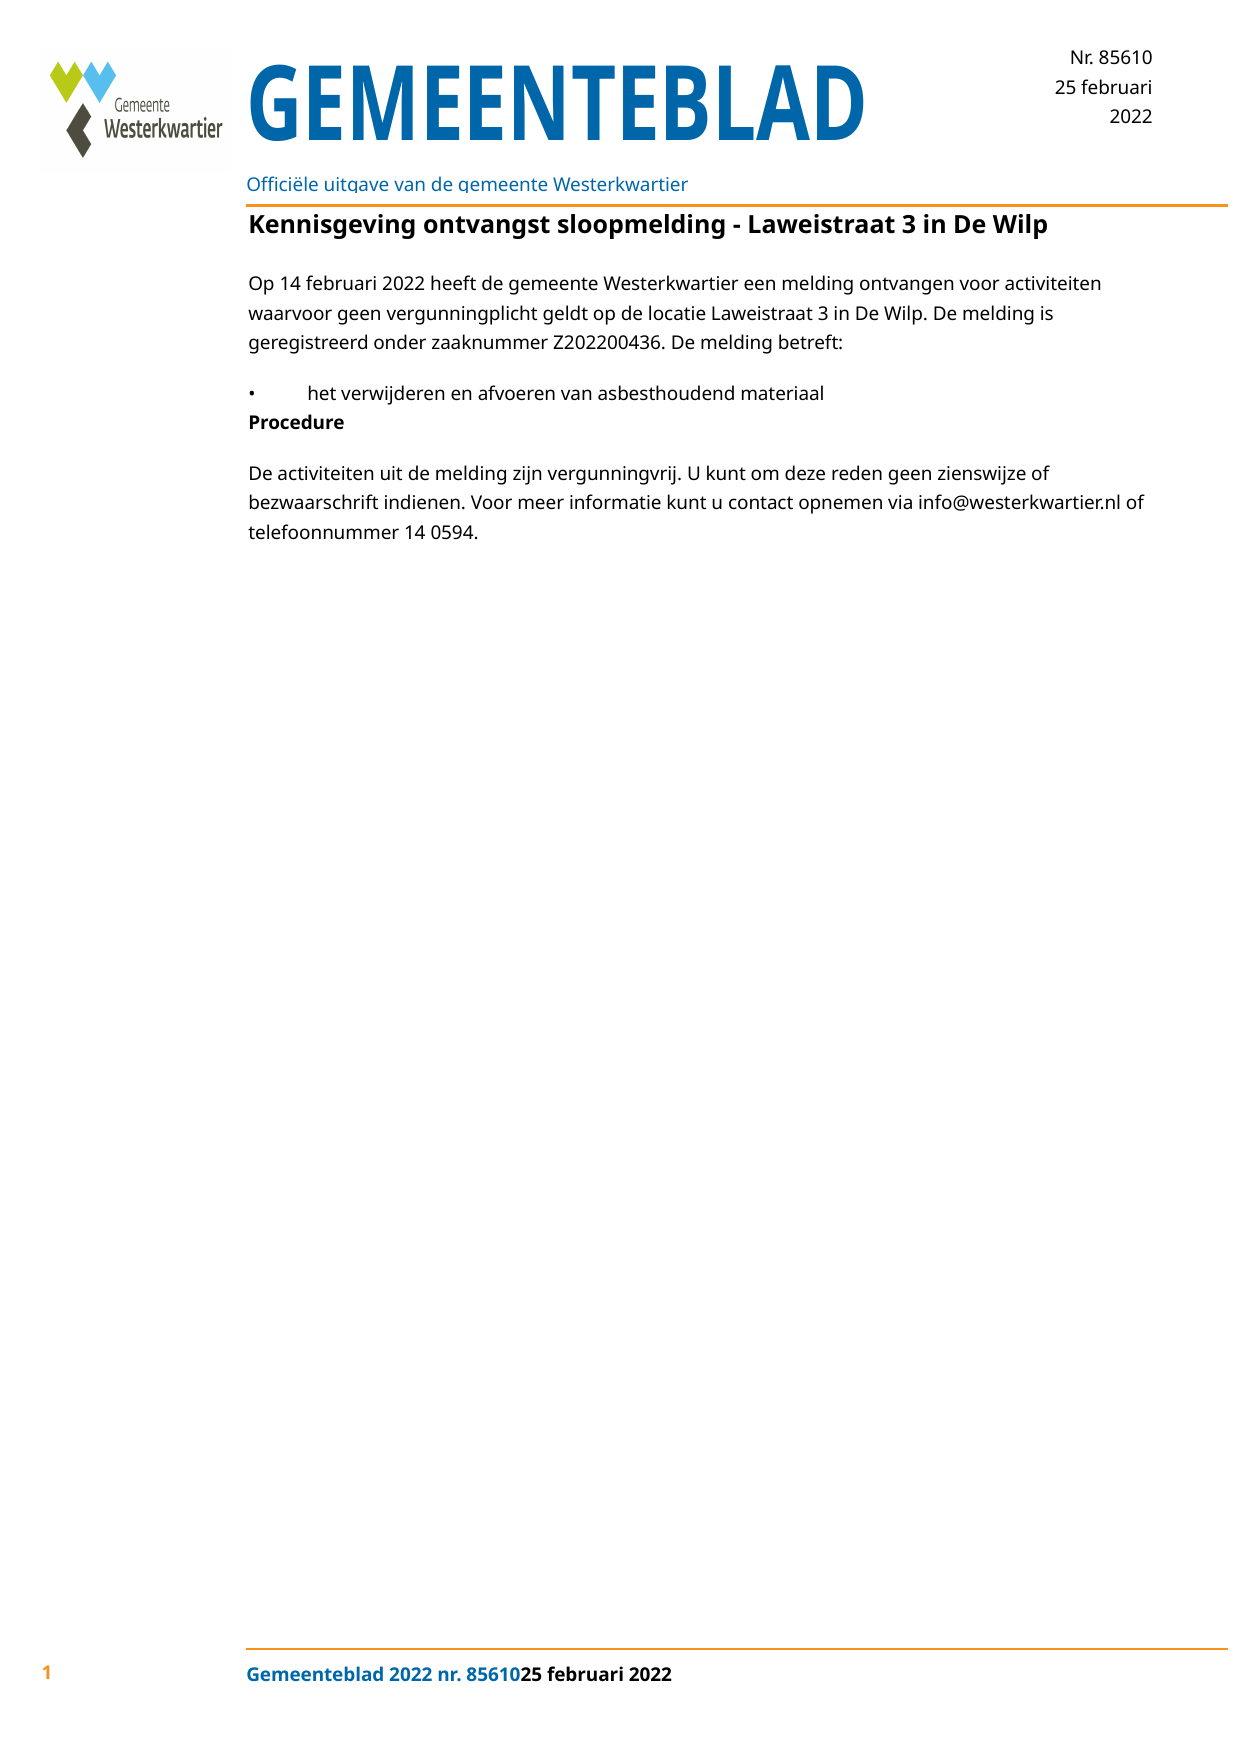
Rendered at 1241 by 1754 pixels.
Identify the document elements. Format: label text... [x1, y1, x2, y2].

text De activiteiten uit de melding zijn vergunningvrij. U kunt om deze reden geen zienswijze of bezwaarschrift indienen. Voor meer informatie kunt u contact opnemen via info@westerkwartier.nl of telefoonnummer 14 0594. [248, 460, 1152, 545]
list het verwijderen en afvoeren van asbesthoudend materiaal [248, 380, 1152, 406]
text Procedure [248, 409, 1152, 435]
text Kennisgeving ontvangst sloopmelding - Laweistraat 3 in De Wilp [248, 207, 1152, 241]
text Op 14 februari 2022 heeft de gemeente Westerkwartier een melding ontvangen voor activiteiten waarvoor geen vergunningplicht geldt op de locatie Laweistraat 3 in De Wilp. De melding is geregistreerd onder zaaknummer Z202200436. De melding betreft: [248, 270, 1152, 355]
picture [41, 47, 231, 172]
